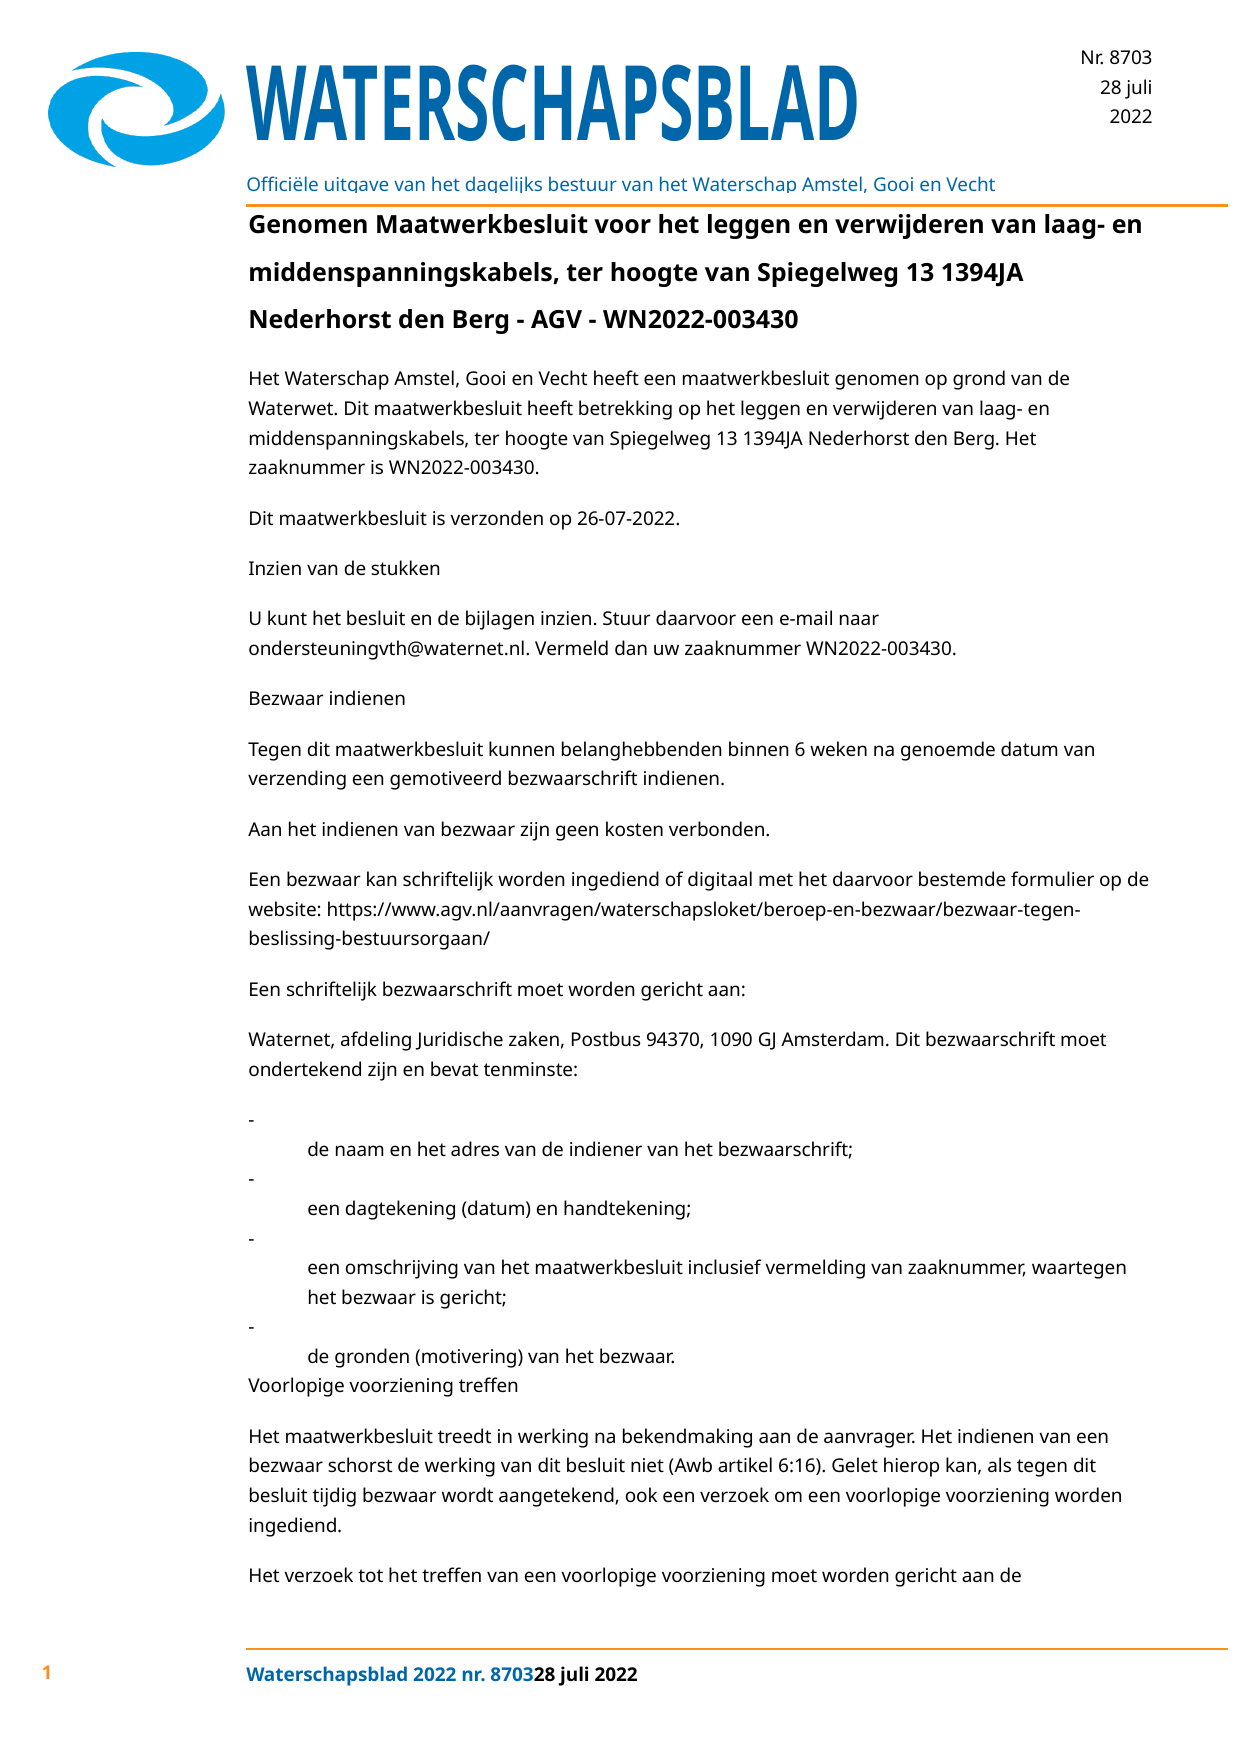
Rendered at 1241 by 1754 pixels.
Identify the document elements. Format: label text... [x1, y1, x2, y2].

text Dit maatwerkbesluit is verzonden op 26-07-2022. [248, 505, 1152, 530]
list de gronden (motivering) van het bezwaar. [248, 1343, 1152, 1369]
list een dagtekening (datum) en handtekening; [248, 1195, 1152, 1221]
text Een bezwaar kan schriftelijk worden ingediend of digitaal met het daarvoor bestemde formulier op de website: https://www.agv.nl/aanvragen/waterschapsloket/beroep-en-bezwaar/bezwaar-tegen-beslissing-bestuursorgaan/ [248, 866, 1152, 951]
text Het maatwerkbesluit treedt in werking na bekendmaking aan de aanvrager. Het indienen van een bezwaar schorst de werking van dit besluit niet (Awb artikel 6:16). Gelet hierop kan, als tegen dit besluit tijdig bezwaar wordt aangetekend, ook een verzoek om een voorlopige voorziening worden ingediend. [248, 1423, 1152, 1537]
text Tegen dit maatwerkbesluit kunnen belanghebbenden binnen 6 weken na genoemde datum van verzending een gemotiveerd bezwaarschrift indienen. [248, 736, 1152, 791]
text Het verzoek tot het treffen van een voorlopige voorziening moet worden gericht aan de [248, 1562, 1152, 1588]
text U kunt het besluit en de bijlagen inzien. Stuur daarvoor een e-mail naar ondersteuningvth@waternet.nl. Vermeld dan uw zaaknummer WN2022-003430. [248, 606, 1152, 661]
picture [41, 47, 231, 172]
text Voorlopige voorziening treffen [248, 1373, 1152, 1398]
list de naam en het adres van de indiener van het bezwaarschrift; [248, 1136, 1152, 1162]
list een omschrijving van het maatwerkbesluit inclusief vermelding van zaaknummer, waartegen het bezwaar is gericht; [248, 1254, 1152, 1309]
text Een schriftelijk bezwaarschrift moet worden gericht aan: [248, 976, 1152, 1002]
text Waternet, afdeling Juridische zaken, Postbus 94370, 1090 GJ Amsterdam. Dit bezwaarschrift moet ondertekend zijn en bevat tenminste: [248, 1026, 1152, 1082]
text Bezwaar indienen [248, 686, 1152, 711]
text Inzien van de stukken [248, 555, 1152, 581]
text Aan het indienen van bezwaar zijn geen kosten verbonden. [248, 816, 1152, 842]
text Genomen Maatwerkbesluit voor het leggen en verwijderen van laag- en middenspanningskabels, ter hoogte van Spiegelweg 13 1394JA Nederhorst den Berg - AGV - WN2022-003430 [248, 207, 1152, 336]
text Het Waterschap Amstel, Gooi en Vecht heeft een maatwerkbesluit genomen op grond van de Waterwet. Dit maatwerkbesluit heeft betrekking op het leggen en verwijderen van laag- en middenspanningskabels, ter hoogte van Spiegelweg 13 1394JA Nederhorst den Berg. Het zaaknummer is WN2022-003430. [248, 366, 1152, 480]
